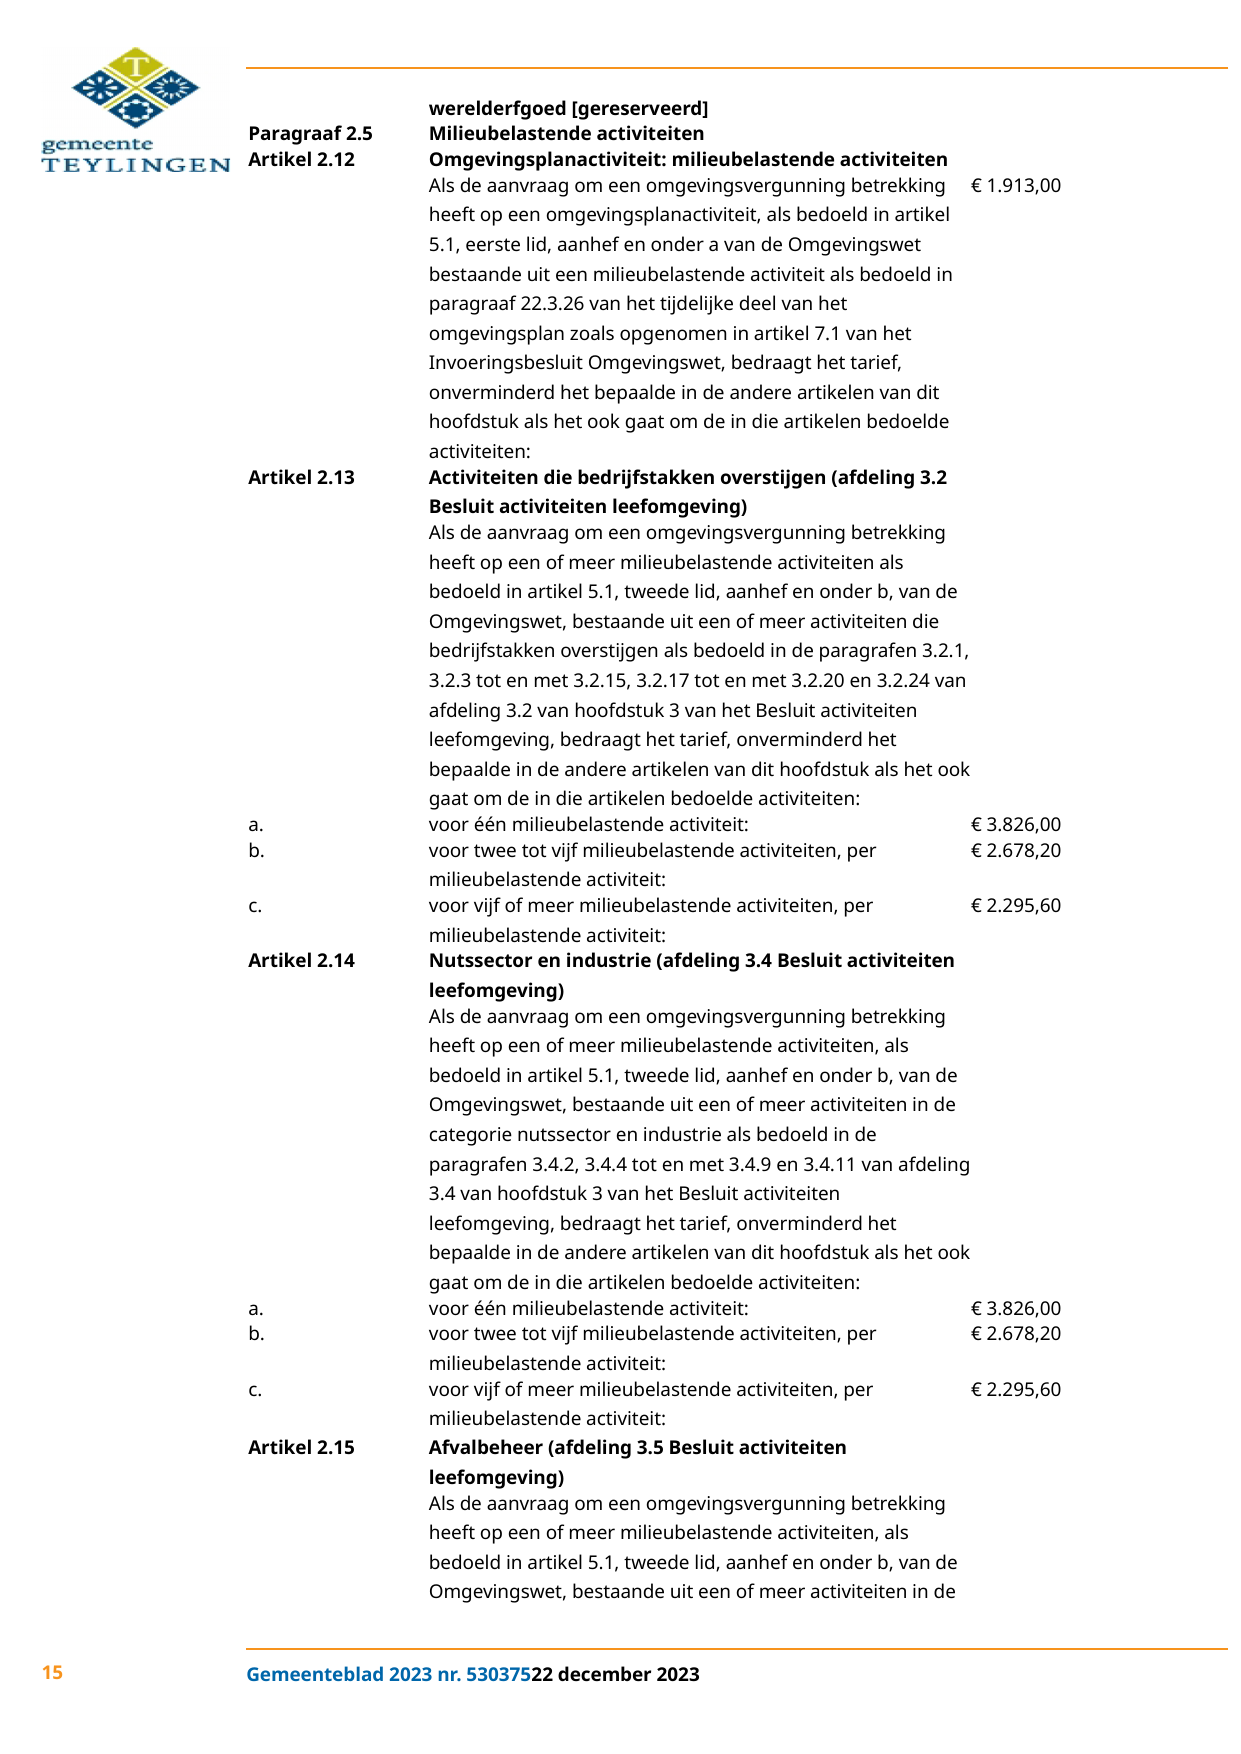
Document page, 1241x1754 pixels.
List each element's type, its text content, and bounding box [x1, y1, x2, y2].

picture [41, 47, 231, 172]
table_cell voor één milieubelastende activiteit: [429, 1295, 971, 1321]
table_cell Artikel 2.14 [248, 948, 429, 1003]
table_cell [248, 1490, 429, 1604]
table_cell [971, 95, 1152, 121]
table_cell a. [248, 1295, 429, 1321]
table_cell [971, 948, 1152, 1003]
table_cell Milieubelastende activiteiten [429, 121, 971, 146]
table_cell voor vijf of meer milieubelastende activiteiten, per milieubelastende activiteit: [429, 1376, 971, 1431]
table_cell [971, 1003, 1152, 1295]
table_header Artikel 2.15 [248, 1435, 429, 1490]
table_cell Nutssector en industrie (afdeling 3.4 Besluit activiteiten leefomgeving) [429, 948, 971, 1003]
table_cell b. [248, 1321, 429, 1376]
table_cell Activiteiten die bedrijfstakken overstijgen (afdeling 3.2 Besluit activiteiten leefomgeving) [429, 464, 971, 519]
table_cell € 2.295,60 [971, 892, 1152, 948]
table_cell a. [248, 811, 429, 837]
table_cell [248, 172, 429, 464]
table_cell [971, 146, 1152, 172]
table_cell [971, 519, 1152, 811]
table_header Afvalbeheer (afdeling 3.5 Besluit activiteiten leefomgeving) [429, 1435, 971, 1490]
table_cell Artikel 2.12 [248, 146, 429, 172]
table_cell € 2.678,20 [971, 1321, 1152, 1376]
table_cell voor vijf of meer milieubelastende activiteiten, per milieubelastende activiteit: [429, 892, 971, 948]
table_cell € 2.295,60 [971, 1376, 1152, 1431]
table_cell € 1.913,00 [971, 172, 1152, 464]
table_cell b. [248, 837, 429, 892]
table_cell [248, 519, 429, 811]
table_cell c. [248, 892, 429, 948]
table_cell c. [248, 1376, 429, 1431]
table_cell Omgevingsplanactiviteit: milieubelastende activiteiten [429, 146, 971, 172]
table_cell [248, 95, 429, 121]
table_cell Paragraaf 2.5 [248, 121, 429, 146]
table_cell Als de aanvraag om een omgevingsvergunning betrekking heeft op een omgevingsplanactiviteit, als bedoeld in artikel 5.1, eerste lid, aanhef en onder a van de Omgevingswet bestaande uit een milieubelastende activiteit als bedoeld in paragraaf 22.3.26 van het tijdelijke deel van het omgevingsplan zoals opgenomen in artikel 7.1 van het Invoeringsbesluit Omgevingswet, bedraagt het tarief, onverminderd het bepaalde in de andere artikelen van dit hoofdstuk als het ook gaat om de in die artikelen bedoelde activiteiten: [429, 172, 971, 464]
table_cell voor één milieubelastende activiteit: [429, 811, 971, 837]
table_header [971, 1435, 1152, 1490]
table_cell € 3.826,00 [971, 811, 1152, 837]
table_cell voor twee tot vijf milieubelastende activiteiten, per milieubelastende activiteit: [429, 837, 971, 892]
table_cell [971, 121, 1152, 146]
table_cell Als de aanvraag om een omgevingsvergunning betrekking heeft op een of meer milieubelastende activiteiten als bedoeld in artikel 5.1, tweede lid, aanhef en onder b, van de Omgevingswet, bestaande uit een of meer activiteiten die bedrijfstakken overstijgen als bedoeld in de paragrafen 3.2.1, 3.2.3 tot en met 3.2.15, 3.2.17 tot en met 3.2.20 en 3.2.24 van afdeling 3.2 van hoofdstuk 3 van het Besluit activiteiten leefomgeving, bedraagt het tarief, onverminderd het bepaalde in de andere artikelen van dit hoofdstuk als het ook gaat om de in die artikelen bedoelde activiteiten: [429, 519, 971, 811]
table_cell voor twee tot vijf milieubelastende activiteiten, per milieubelastende activiteit: [429, 1321, 971, 1376]
table_cell Als de aanvraag om een omgevingsvergunning betrekking heeft op een of meer milieubelastende activiteiten, als bedoeld in artikel 5.1, tweede lid, aanhef en onder b, van de Omgevingswet, bestaande uit een of meer activiteiten in de categorie nutssector en industrie als bedoeld in de paragrafen 3.4.2, 3.4.4 tot en met 3.4.9 en 3.4.11 van afdeling 3.4 van hoofdstuk 3 van het Besluit activiteiten leefomgeving, bedraagt het tarief, onverminderd het bepaalde in de andere artikelen van dit hoofdstuk als het ook gaat om de in die artikelen bedoelde activiteiten: [429, 1003, 971, 1295]
table_cell € 3.826,00 [971, 1295, 1152, 1321]
table_cell [248, 1003, 429, 1295]
table_cell [971, 1490, 1152, 1604]
table_cell Artikel 2.13 [248, 464, 429, 519]
table_cell werelderfgoed [gereserveerd] [429, 95, 971, 121]
table_cell € 2.678,20 [971, 837, 1152, 892]
table_cell [971, 464, 1152, 519]
table_cell Als de aanvraag om een omgevingsvergunning betrekking heeft op een of meer milieubelastende activiteiten, als bedoeld in artikel 5.1, tweede lid, aanhef en onder b, van de Omgevingswet, bestaande uit een of meer activiteiten in de [429, 1490, 971, 1604]
